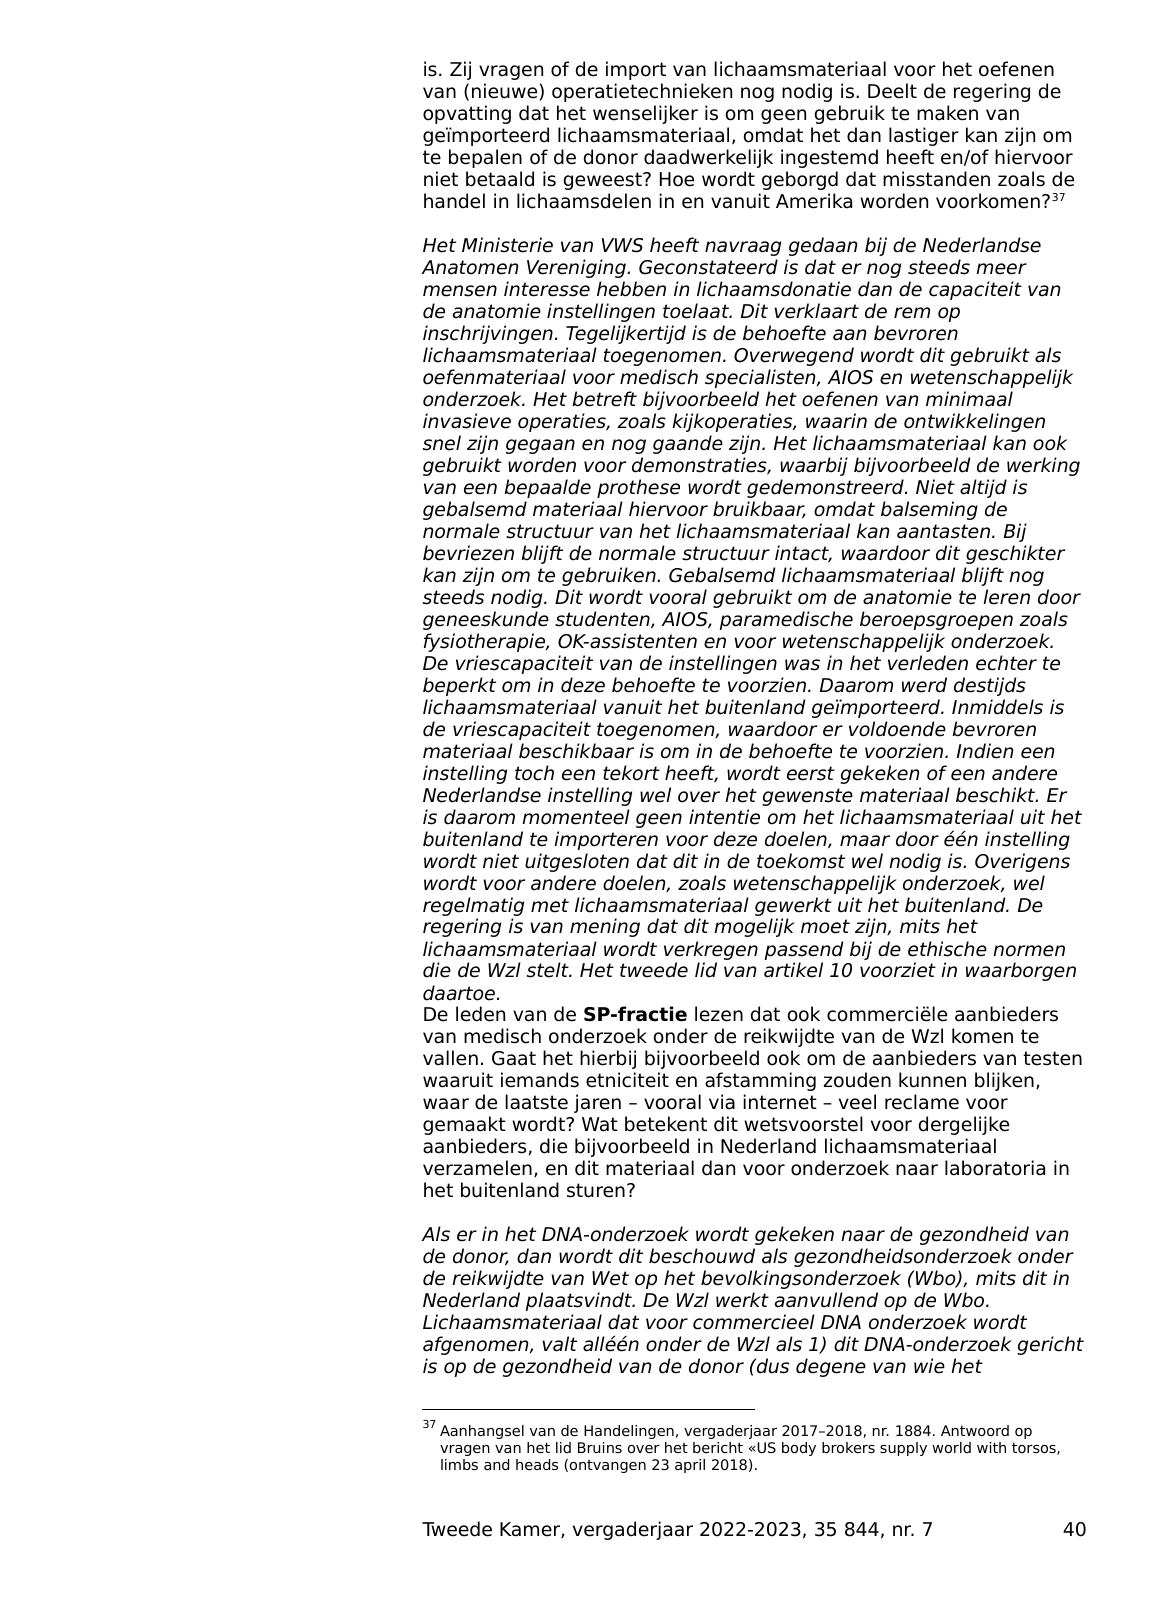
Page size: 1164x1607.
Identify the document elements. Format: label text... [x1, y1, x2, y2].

text is. Zij vragen of de import van lichaamsmateriaal voor het oefenen van (nieuwe) operatietechnieken nog nodig is. Deelt de regering de opvatting dat het wenselijker is om geen gebruik te maken van geïmporteerd lichaamsmateriaal, omdat het dan lastiger kan zijn om te bepalen of de donor daadwerkelijk ingestemd heeft en/of hiervoor niet betaald is geweest? Hoe wordt geborgd dat misstanden zoals de handel in lichaamsdelen in en vanuit Amerika worden voorkomen? [422, 59, 1087, 213]
text Als er in het DNA-onderzoek wordt gekeken naar de gezondheid van de donor, dan wordt dit beschouwd als gezondheidsonderzoek onder de reikwijdte van Wet op het bevolkingsonderzoek (Wbo), mits dit in Nederland plaatsvindt. De Wzl werkt aanvullend op de Wbo. Lichaamsmateriaal dat voor commercieel DNA onderzoek wordt afgenomen, valt alléén onder de Wzl als 1) dit DNA-onderzoek gericht is op de gezondheid van de donor (dus degene van wie het [422, 1224, 1087, 1378]
text Het Ministerie van VWS heeft navraag gedaan bij de Nederlandse Anatomen Vereniging. Geconstateerd is dat er nog steeds meer mensen interesse hebben in lichaamsdonatie dan de capaciteit van de anatomie instellingen toelaat. Dit verklaart de rem op inschrijvingen. Tegelijkertijd is de behoefte aan bevroren lichaamsmateriaal toegenomen. Overwegend wordt dit gebruikt als oefenmateriaal voor medisch specialisten, AIOS en wetenschappelijk onderzoek. Het betreft bijvoorbeeld het oefenen van minimaal invasieve operaties, zoals kijkoperaties, waarin de ontwikkelingen snel zijn gegaan en nog gaande zijn. Het lichaamsmateriaal kan ook gebruikt worden voor demonstraties, waarbij bijvoorbeeld de werking van een bepaalde prothese wordt gedemonstreerd. Niet altijd is gebalsemd materiaal hiervoor bruikbaar, omdat balseming de normale structuur van het lichaamsmateriaal kan aantasten. Bij bevriezen blijft de normale structuur intact, waardoor dit geschikter kan zijn om te gebruiken. Gebalsemd lichaamsmateriaal blijft nog steeds nodig. Dit wordt vooral gebruikt om de anatomie te leren door geneeskunde studenten, AIOS, paramedische beroepsgroepen zoals fysiotherapie, OK-assistenten en voor wetenschappelijk onderzoek. [422, 235, 1087, 653]
text Aanhangsel van de Handelingen, vergaderjaar 2017–2018, nr. 1884. Antwoord op vragen van het lid Bruins over het bericht «US body brokers supply world with torsos, limbs and heads (ontvangen 23 april 2018). [422, 1418, 1087, 1474]
text De leden van de SP-fractie lezen dat ook commerciële aanbieders van medisch onderzoek onder de reikwijdte van de Wzl komen te vallen. Gaat het hierbij bijvoorbeeld ook om de aanbieders van testen waaruit iemands etniciteit en afstamming zouden kunnen blijken, waar de laatste jaren – vooral via internet – veel reclame voor gemaakt wordt? Wat betekent dit wetsvoorstel voor dergelijke aanbieders, die bijvoorbeeld in Nederland lichaamsmateriaal verzamelen, en dit materiaal dan voor onderzoek naar laboratoria in het buitenland sturen? [422, 1004, 1087, 1202]
text De vriescapaciteit van de instellingen was in het verleden echter te beperkt om in deze behoefte te voorzien. Daarom werd destijds lichaamsmateriaal vanuit het buitenland geïmporteerd. Inmiddels is de vriescapaciteit toegenomen, waardoor er voldoende bevroren materiaal beschikbaar is om in de behoefte te voorzien. Indien een instelling toch een tekort heeft, wordt eerst gekeken of een andere Nederlandse instelling wel over het gewenste materiaal beschikt. Er is daarom momenteel geen intentie om het lichaamsmateriaal uit het buitenland te importeren voor deze doelen, maar door één instelling wordt niet uitgesloten dat dit in de toekomst wel nodig is. Overigens wordt voor andere doelen, zoals wetenschappelijk onderzoek, wel regelmatig met lichaamsmateriaal gewerkt uit het buitenland. De regering is van mening dat dit mogelijk moet zijn, mits het lichaamsmateriaal wordt verkregen passend bij de ethische normen die de Wzl stelt. Het tweede lid van artikel 10 voorziet in waarborgen daartoe. [422, 653, 1087, 1004]
